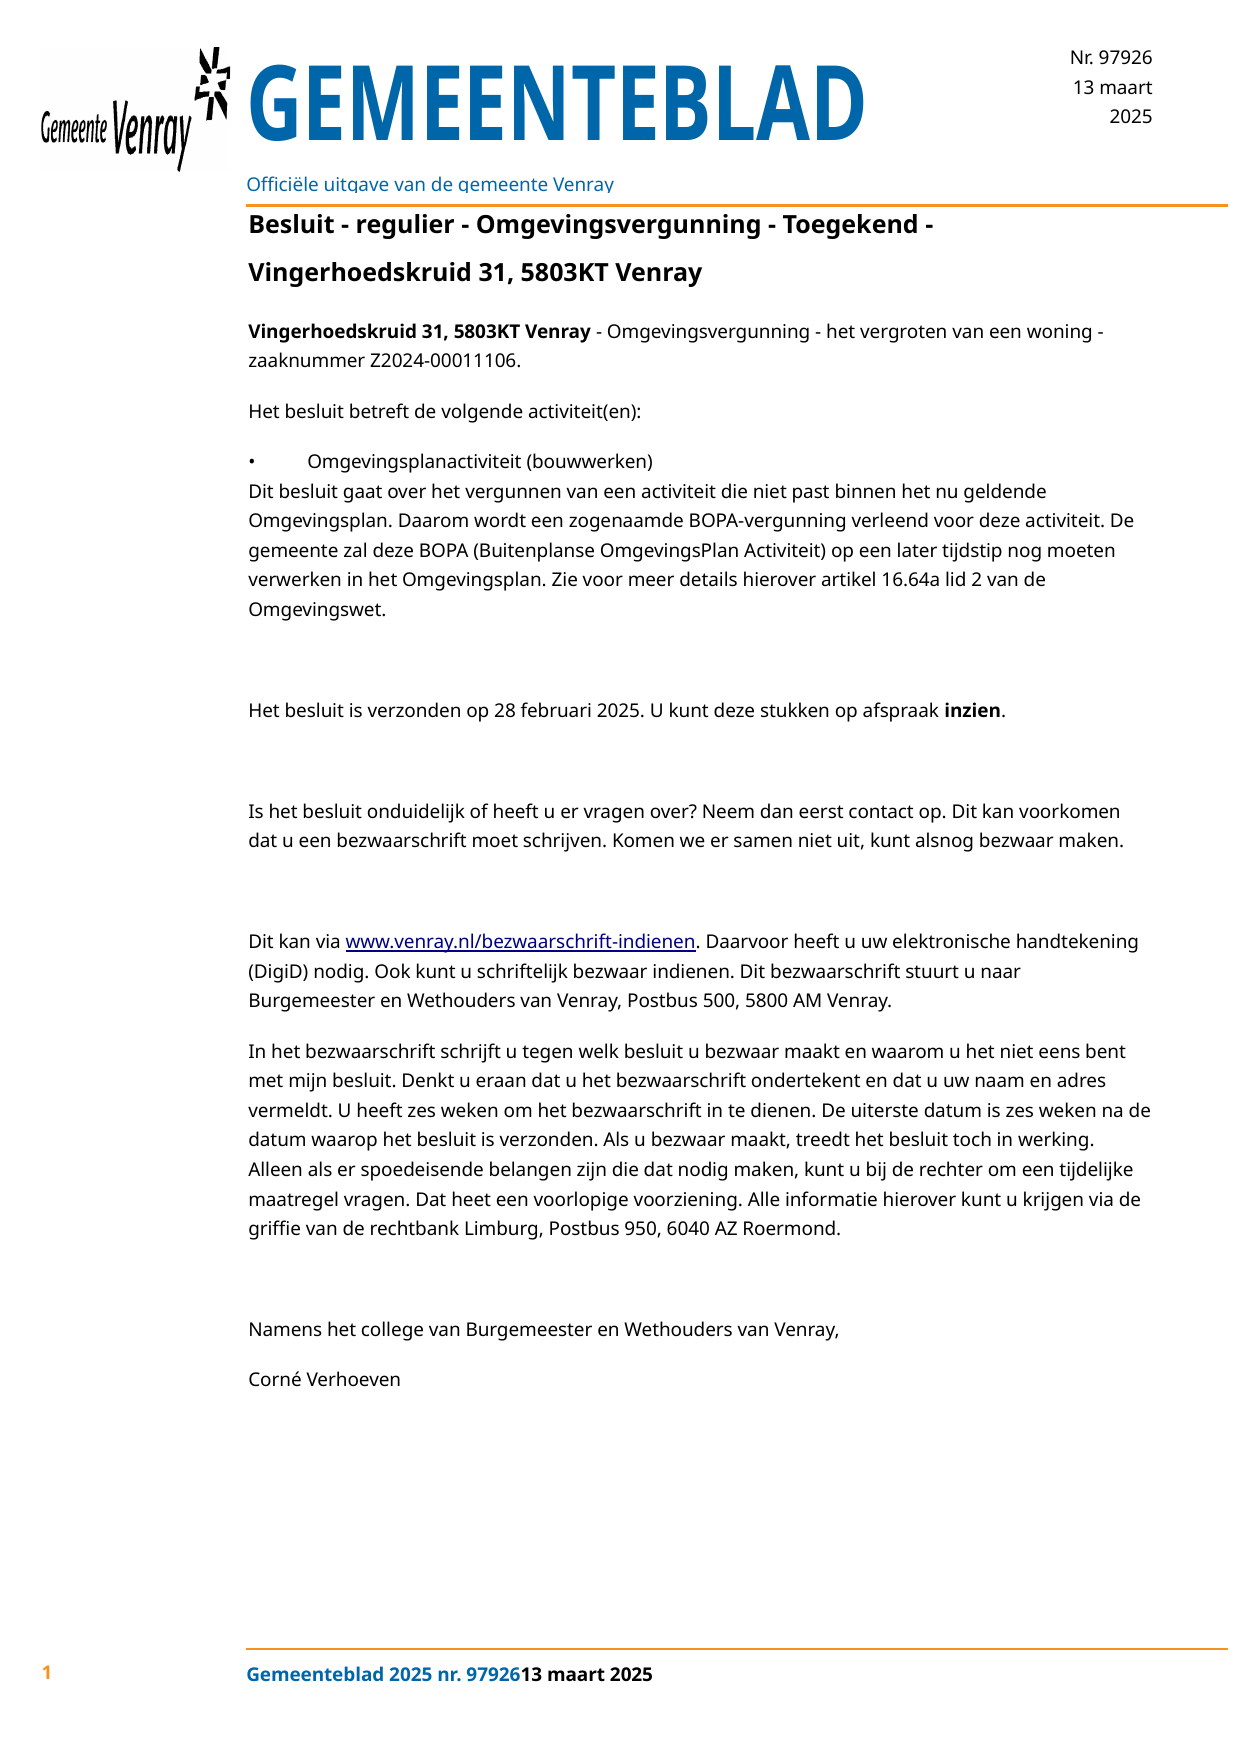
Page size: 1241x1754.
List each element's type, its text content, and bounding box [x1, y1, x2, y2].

text Dit besluit gaat over het vergunnen van een activiteit die niet past binnen het nu geldende Omgevingsplan. Daarom wordt een zogenaamde BOPA-vergunning verleend voor deze activiteit. De gemeente zal deze BOPA (Buitenplanse OmgevingsPlan Activiteit) op een later tijdstip nog moeten verwerken in het Omgevingsplan. Zie voor meer details hierover artikel 16.64a lid 2 van de Omgevingswet. [248, 478, 1152, 622]
text In het bezwaarschrift schrijft u tegen welk besluit u bezwaar maakt en waarom u het niet eens bent met mijn besluit. Denkt u eraan dat u het bezwaarschrift ondertekent en dat u uw naam en adres vermeldt. U heeft zes weken om het bezwaarschrift in te dienen. De uiterste datum is zes weken na de datum waarop het besluit is verzonden. Als u bezwaar maakt, treedt het besluit toch in werking. Alleen als er spoedeisende belangen zijn die dat nodig maken, kunt u bij de rechter om een tijdelijke maatregel vragen. Dat heet een voorlopige voorziening. Alle informatie hierover kunt u krijgen via de griffie van de rechtbank Limburg, Postbus 950, 6040 AZ Roermond. [248, 1038, 1152, 1241]
text Vingerhoedskruid 31, 5803KT Venray - Omgevingsvergunning - het vergroten van een woning - zaaknummer Z2024-00011106. [248, 318, 1152, 373]
text Is het besluit onduidelijk of heeft u er vragen over? Neem dan eerst contact op. Dit kan voorkomen dat u een bezwaarschrift moet schrijven. Komen we er samen niet uit, kunt alsnog bezwaar maken. [248, 798, 1152, 853]
text Namens het college van Burgemeester en Wethouders van Venray, [248, 1316, 1152, 1342]
text Het besluit is verzonden op 28 februari 2025. U kunt deze stukken op afspraak inzien. [248, 697, 1152, 723]
text Dit kan via www.venray.nl/bezwaarschrift-indienen. Daarvoor heeft u uw elektronische handtekening (DigiD) nodig. Ook kunt u schriftelijk bezwaar indienen. Dit bezwaarschrift stuurt u naar Burgemeester en Wethouders van Venray, Postbus 500, 5800 AM Venray. [248, 928, 1152, 1013]
text Corné Verhoeven [248, 1367, 1152, 1392]
text Het besluit betreft de volgende activiteit(en): [248, 398, 1152, 424]
text Besluit - regulier - Omgevingsvergunning - Toegekend - Vingerhoedskruid 31, 5803KT Venray [248, 207, 1152, 288]
list Omgevingsplanactiviteit (bouwwerken) [248, 448, 1152, 474]
picture [41, 47, 231, 172]
